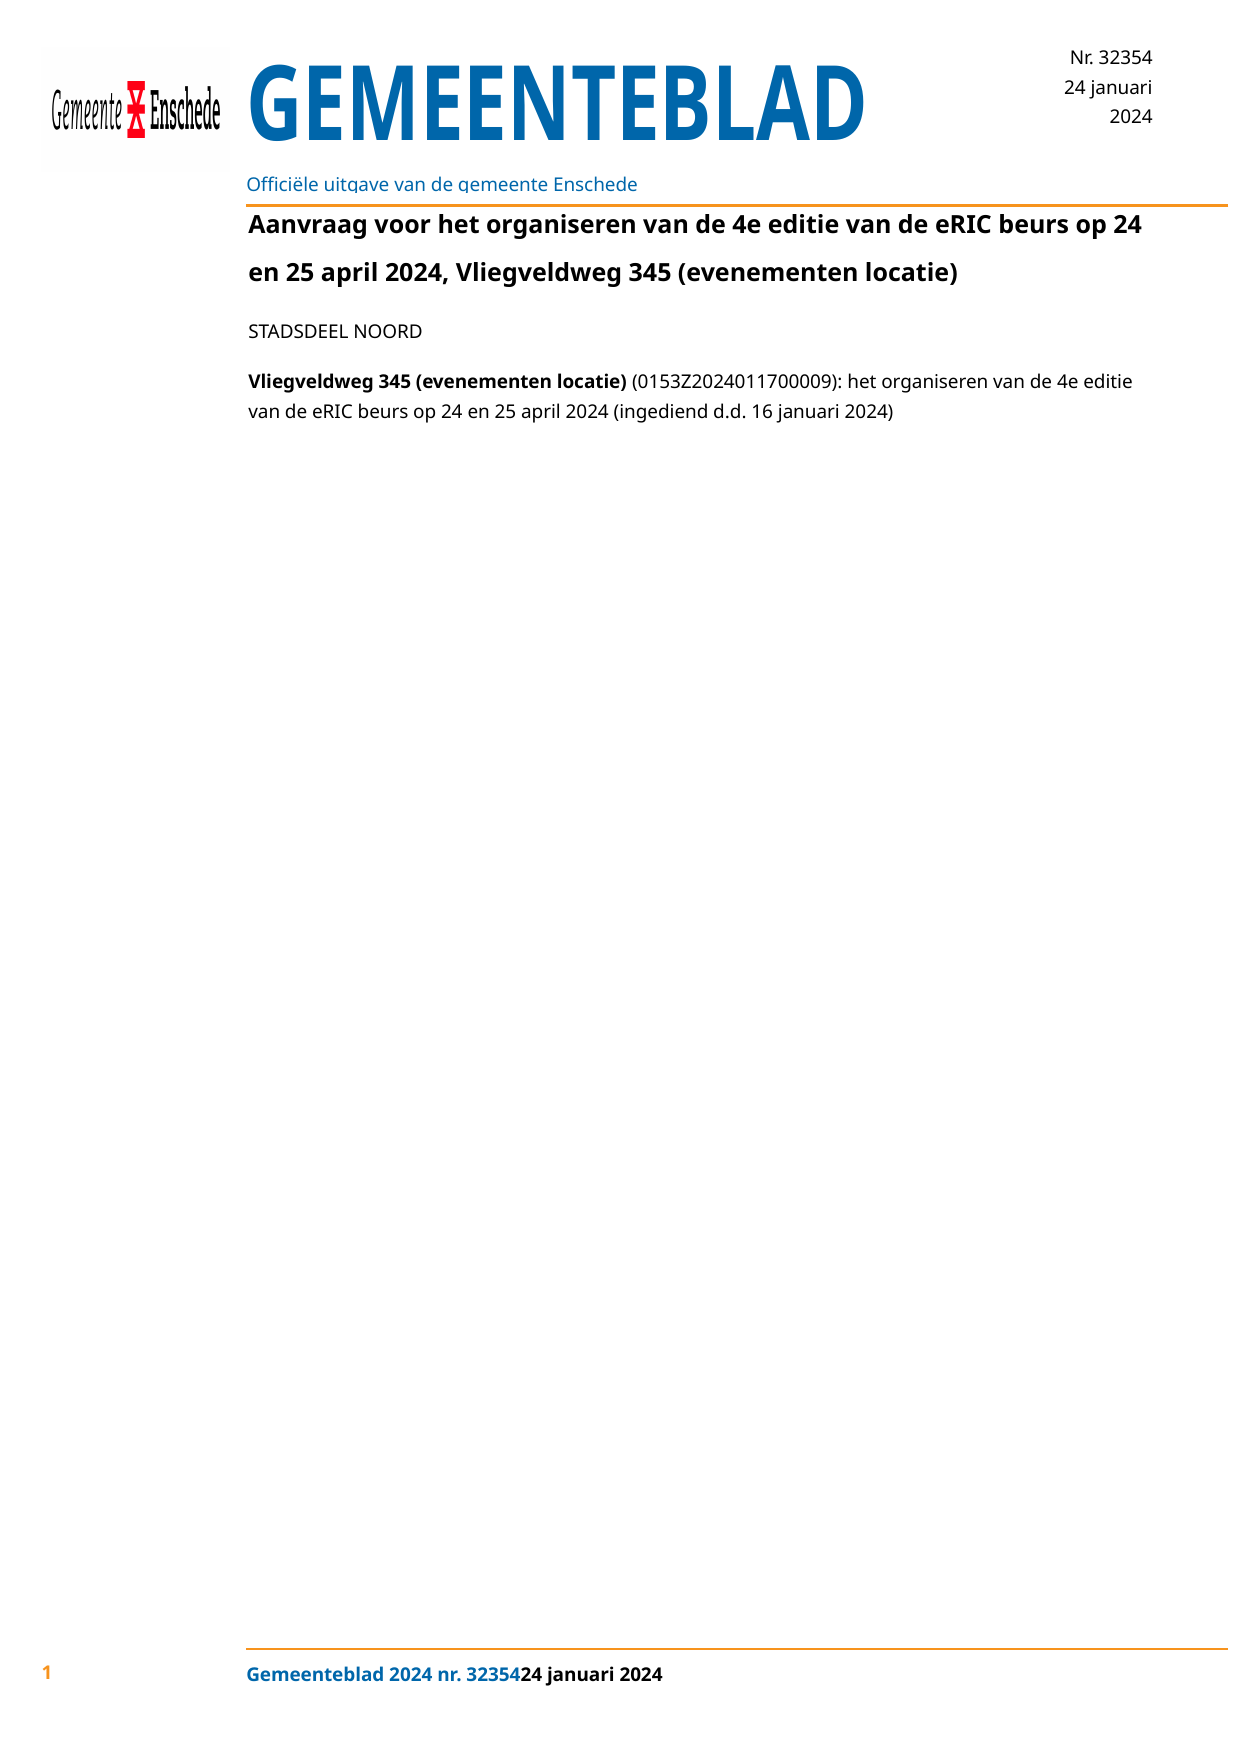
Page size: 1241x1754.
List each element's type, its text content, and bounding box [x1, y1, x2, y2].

picture [41, 47, 231, 172]
text STADSDEEL NOORD [248, 318, 1152, 344]
text Aanvraag voor het organiseren van de 4e editie van de eRIC beurs op 24 en 25 april 2024, Vliegveldweg 345 (evenementen locatie) [248, 207, 1152, 288]
text Vliegveldweg 345 (evenementen locatie) (0153Z2024011700009): het organiseren van de 4e editie van de eRIC beurs op 24 en 25 april 2024 (ingediend d.d. 16 januari 2024) [248, 368, 1152, 424]
